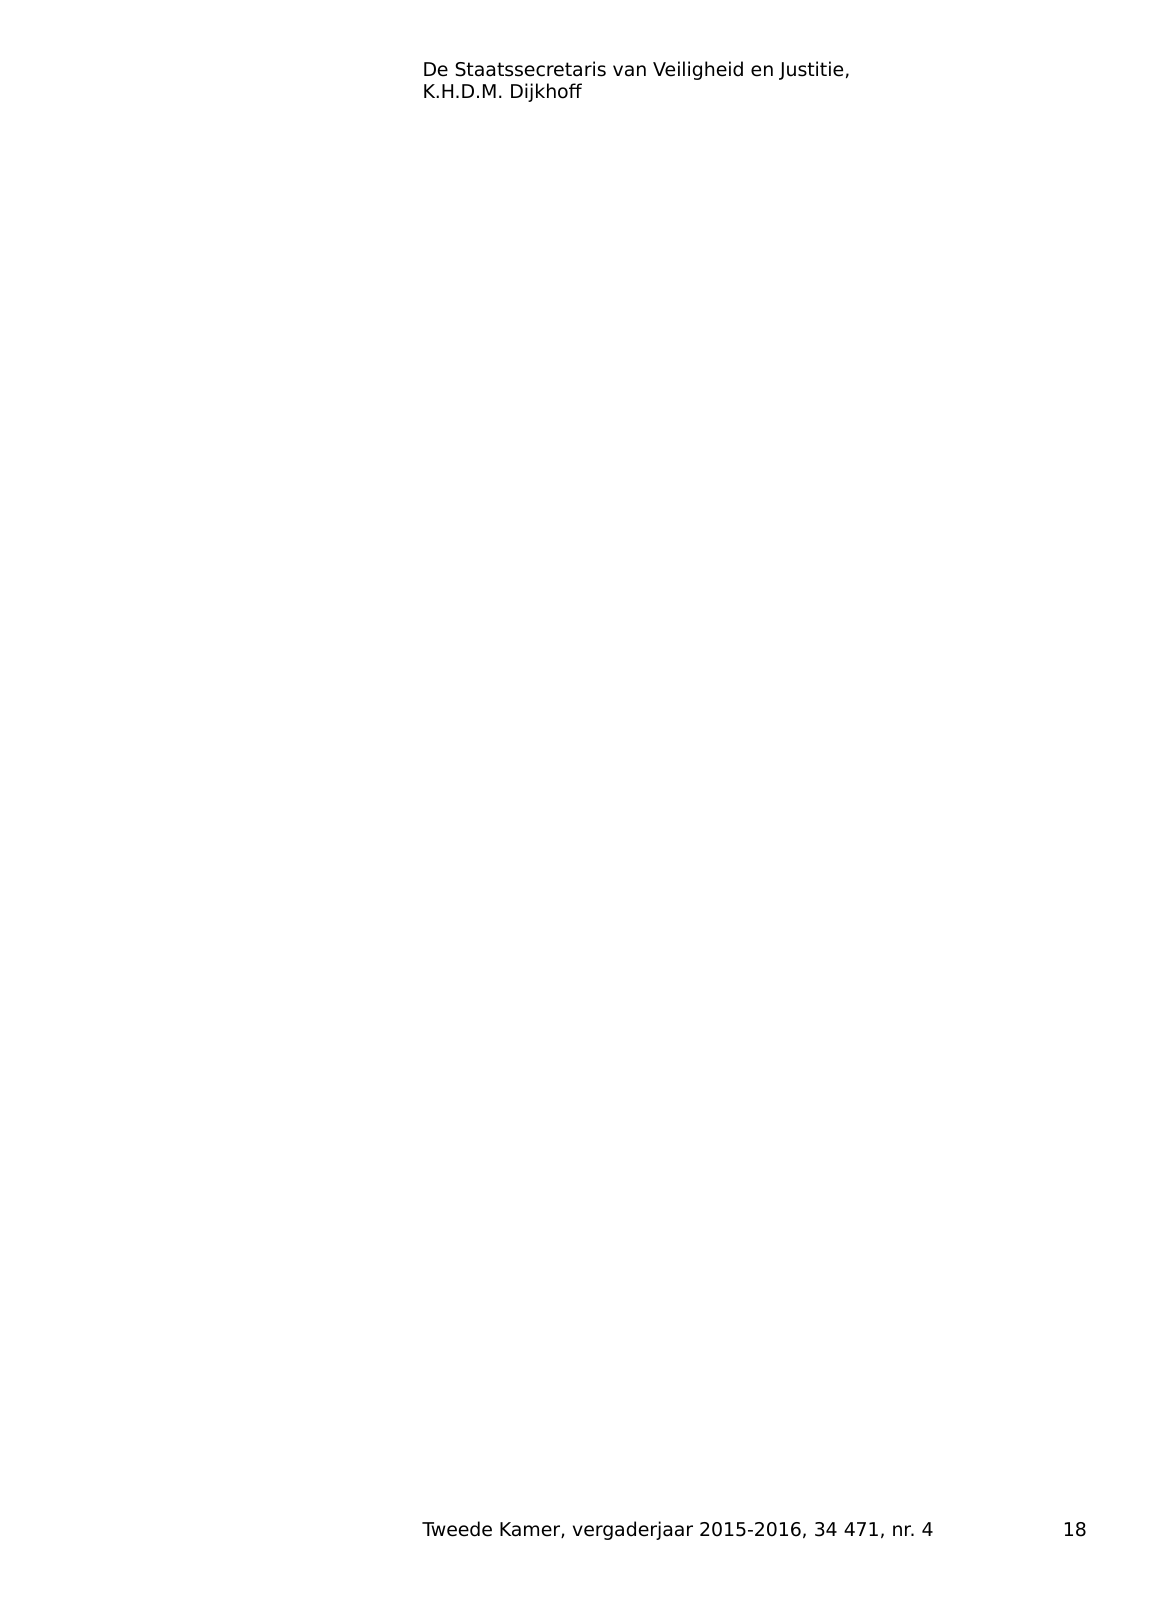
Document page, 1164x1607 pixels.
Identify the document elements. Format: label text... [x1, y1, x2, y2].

text De Staatssecretaris van Veiligheid en Justitie, K.H.D.M. Dijkhoff [422, 59, 1087, 103]
